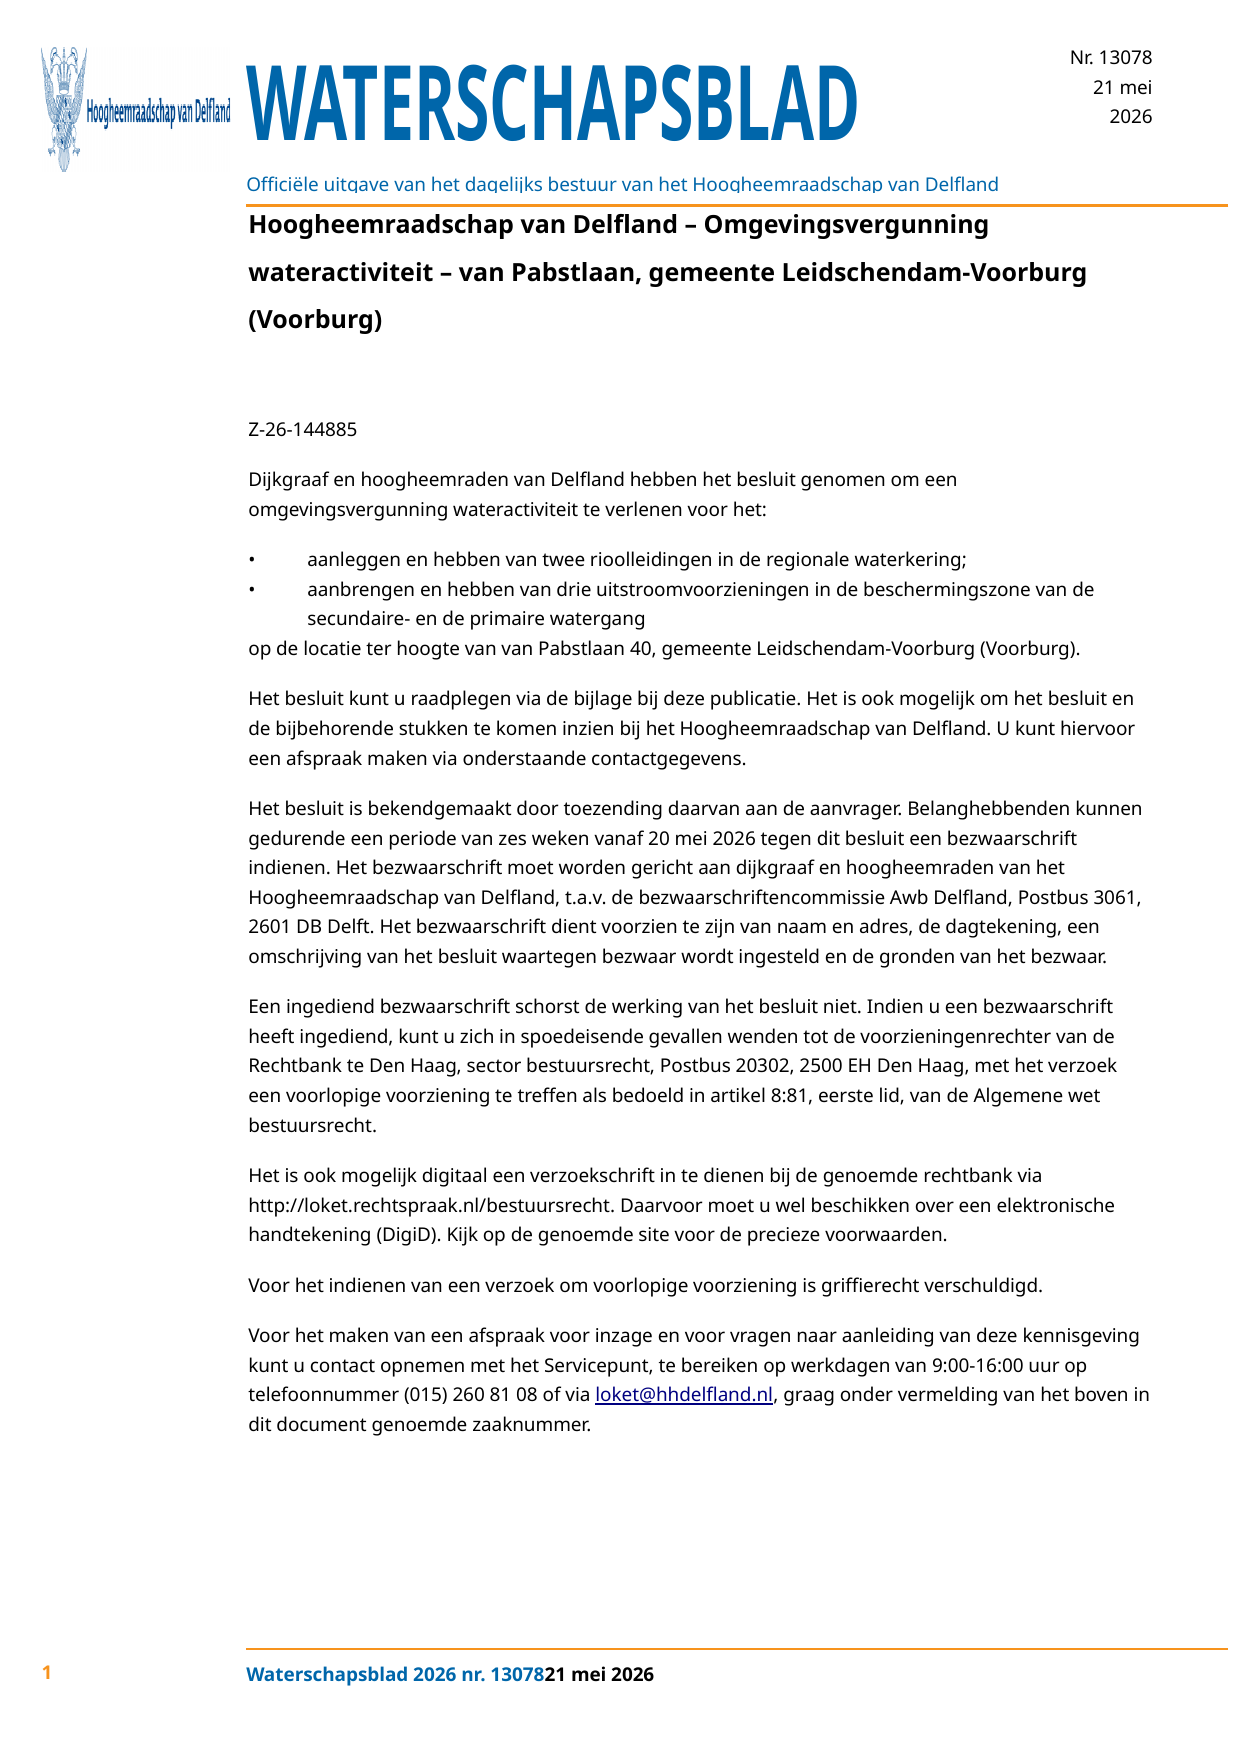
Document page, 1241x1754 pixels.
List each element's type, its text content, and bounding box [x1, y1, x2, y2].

text Het besluit kunt u raadplegen via de bijlage bij deze publicatie. Het is ook mogelijk om het besluit en de bijbehorende stukken te komen inzien bij het Hoogheemraadschap van Delfland. U kunt hiervoor een afspraak maken via onderstaande contactgegevens. [248, 686, 1152, 770]
text Voor het indienen van een verzoek om voorlopige voorziening is griffierecht verschuldigd. [248, 1272, 1152, 1297]
text Een ingediend bezwaarschrift schorst de werking van het besluit niet. Indien u een bezwaarschrift heeft ingediend, kunt u zich in spoedeisende gevallen wenden tot de voorzieningenrechter van de Rechtbank te Den Haag, sector bestuursrecht, Postbus 20302, 2500 EH Den Haag, met het verzoek een voorlopige voorziening te treffen als bedoeld in artikel 8:81, eerste lid, van de Algemene wet bestuursrecht. [248, 993, 1152, 1137]
text Voor het maken van een afspraak voor inzage en voor vragen naar aanleiding van deze kennisgeving kunt u contact opnemen met het Servicepunt, te bereiken op werkdagen van 9:00-16:00 uur op telefoonnummer (015) 260 81 08 of via loket@hhdelfland.nl, graag onder vermelding van het boven in dit document genoemde zaaknummer. [248, 1322, 1152, 1437]
text Dijkgraaf en hoogheemraden van Delfland hebben het besluit genomen om een omgevingsvergunning wateractiviteit te verlenen voor het: [248, 466, 1152, 522]
text Z-26-144885 [248, 416, 1152, 442]
list aanleggen en hebben van twee rioolleidingen in de regionale waterkering; [248, 546, 1152, 572]
text Hoogheemraadschap van Delfland – Omgevingsvergunning wateractiviteit – van Pabstlaan, gemeente Leidschendam-Voorburg (Voorburg) [248, 207, 1152, 336]
text op de locatie ter hoogte van van Pabstlaan 40, gemeente Leidschendam-Voorburg (Voorburg). [248, 635, 1152, 661]
list aanbrengen en hebben van drie uitstroomvoorzieningen in de beschermingszone van de secundaire- en de primaire watergang [248, 576, 1152, 631]
picture [41, 47, 231, 172]
text Het besluit is bekendgemaakt door toezending daarvan aan de aanvrager. Belanghebbenden kunnen gedurende een periode van zes weken vanaf 20 mei 2026 tegen dit besluit een bezwaarschrift indienen. Het bezwaarschrift moet worden gericht aan dijkgraaf en hoogheemraden van het Hoogheemraadschap van Delfland, t.a.v. de bezwaarschriftencommissie Awb Delfland, Postbus 3061, 2601 DB Delft. Het bezwaarschrift dient voorzien te zijn van naam en adres, de dagtekening, een omschrijving van het besluit waartegen bezwaar wordt ingesteld en de gronden van het bezwaar. [248, 795, 1152, 969]
text Het is ook mogelijk digitaal een verzoekschrift in te dienen bij de genoemde rechtbank via http://loket.rechtspraak.nl/bestuursrecht. Daarvoor moet u wel beschikken over een elektronische handtekening (DigiD). Kijk op de genoemde site voor de precieze voorwaarden. [248, 1162, 1152, 1247]
